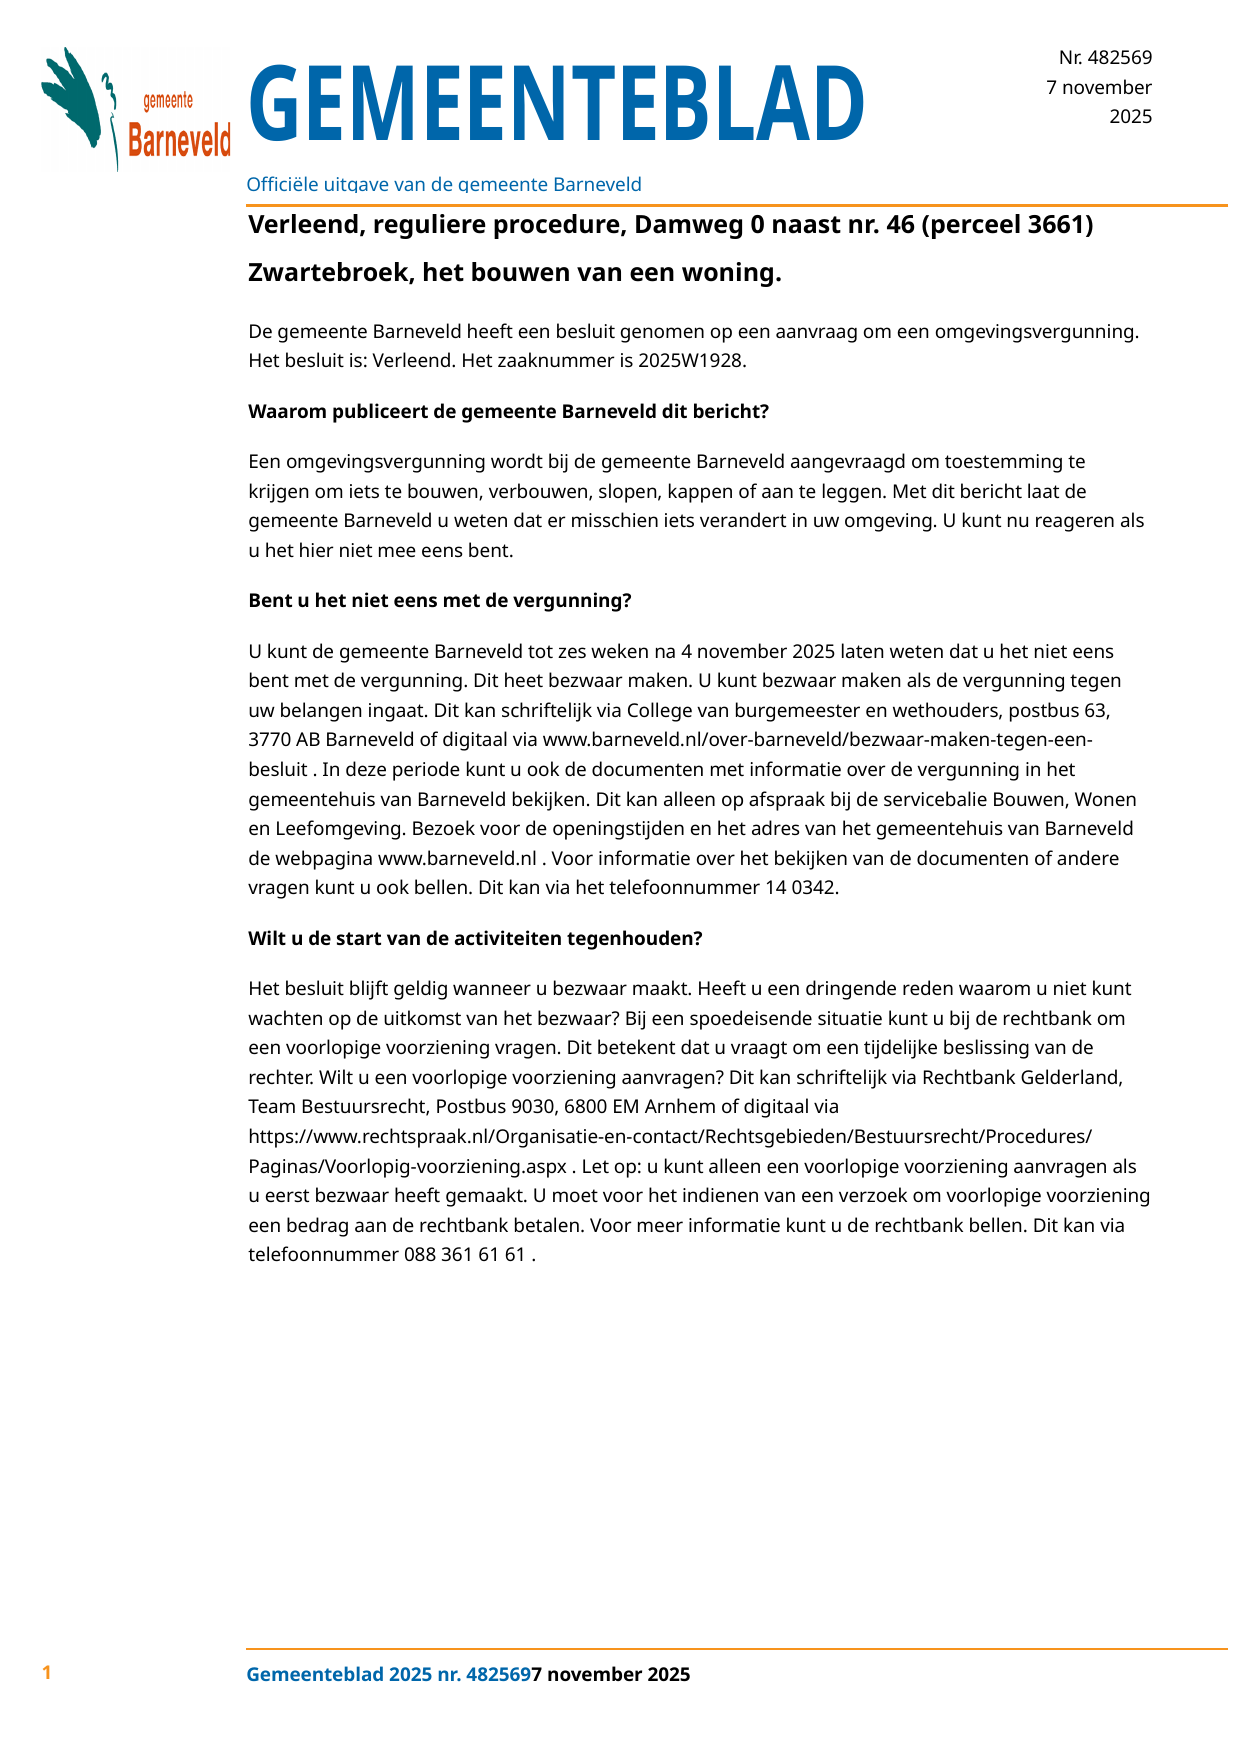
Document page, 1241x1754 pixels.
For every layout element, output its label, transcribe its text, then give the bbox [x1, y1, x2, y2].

text De gemeente Barneveld heeft een besluit genomen op een aanvraag om een omgevingsvergunning. Het besluit is: Verleend. Het zaaknummer is 2025W1928. [248, 318, 1152, 373]
picture [41, 47, 231, 172]
text Bent u het niet eens met de vergunning? [248, 587, 1152, 613]
text Het besluit blijft geldig wanneer u bezwaar maakt. Heeft u een dringende reden waarom u niet kunt wachten op de uitkomst van het bezwaar? Bij een spoedeisende situatie kunt u bij de rechtbank om een voorlopige voorziening vragen. Dit betekent dat u vraagt om een tijdelijke beslissing van de rechter. Wilt u een voorlopige voorziening aanvragen? Dit kan schriftelijk via Rechtbank Gelderland, Team Bestuursrecht, Postbus 9030, 6800 EM Arnhem of digitaal via https://www.rechtspraak.nl/Organisatie-en-contact/Rechtsgebieden/Bestuursrecht/Procedures/Paginas/Voorlopig-voorziening.aspx . Let op: u kunt alleen een voorlopige voorziening aanvragen als u eerst bezwaar heeft gemaakt. U moet voor het indienen van een verzoek om voorlopige voorziening een bedrag aan de rechtbank betalen. Voor meer informatie kunt u de rechtbank bellen. Dit kan via telefoonnummer 088 361 61 61 . [248, 975, 1152, 1267]
text U kunt de gemeente Barneveld tot zes weken na 4 november 2025 laten weten dat u het niet eens bent met de vergunning. Dit heet bezwaar maken. U kunt bezwaar maken als de vergunning tegen uw belangen ingaat. Dit kan schriftelijk via College van burgemeester en wethouders, postbus 63, 3770 AB Barneveld of digitaal via www.barneveld.nl/over-barneveld/bezwaar-maken-tegen-een-besluit . In deze periode kunt u ook de documenten met informatie over de vergunning in het gemeentehuis van Barneveld bekijken. Dit kan alleen op afspraak bij de servicebalie Bouwen, Wonen en Leefomgeving. Bezoek voor de openingstijden en het adres van het gemeentehuis van Barneveld de webpagina www.barneveld.nl . Voor informatie over het bekijken van de documenten of andere vragen kunt u ook bellen. Dit kan via het telefoonnummer 14 0342. [248, 638, 1152, 900]
text Waarom publiceert de gemeente Barneveld dit bericht? [248, 398, 1152, 424]
text Een omgevingsvergunning wordt bij de gemeente Barneveld aangevraagd om toestemming te krijgen om iets te bouwen, verbouwen, slopen, kappen of aan te leggen. Met dit bericht laat de gemeente Barneveld u weten dat er misschien iets verandert in uw omgeving. U kunt nu reageren als u het hier niet mee eens bent. [248, 448, 1152, 563]
text Wilt u de start van de activiteiten tegenhouden? [248, 925, 1152, 951]
text Verleend, reguliere procedure, Damweg 0 naast nr. 46 (perceel 3661) Zwartebroek, het bouwen van een woning. [248, 207, 1152, 288]
